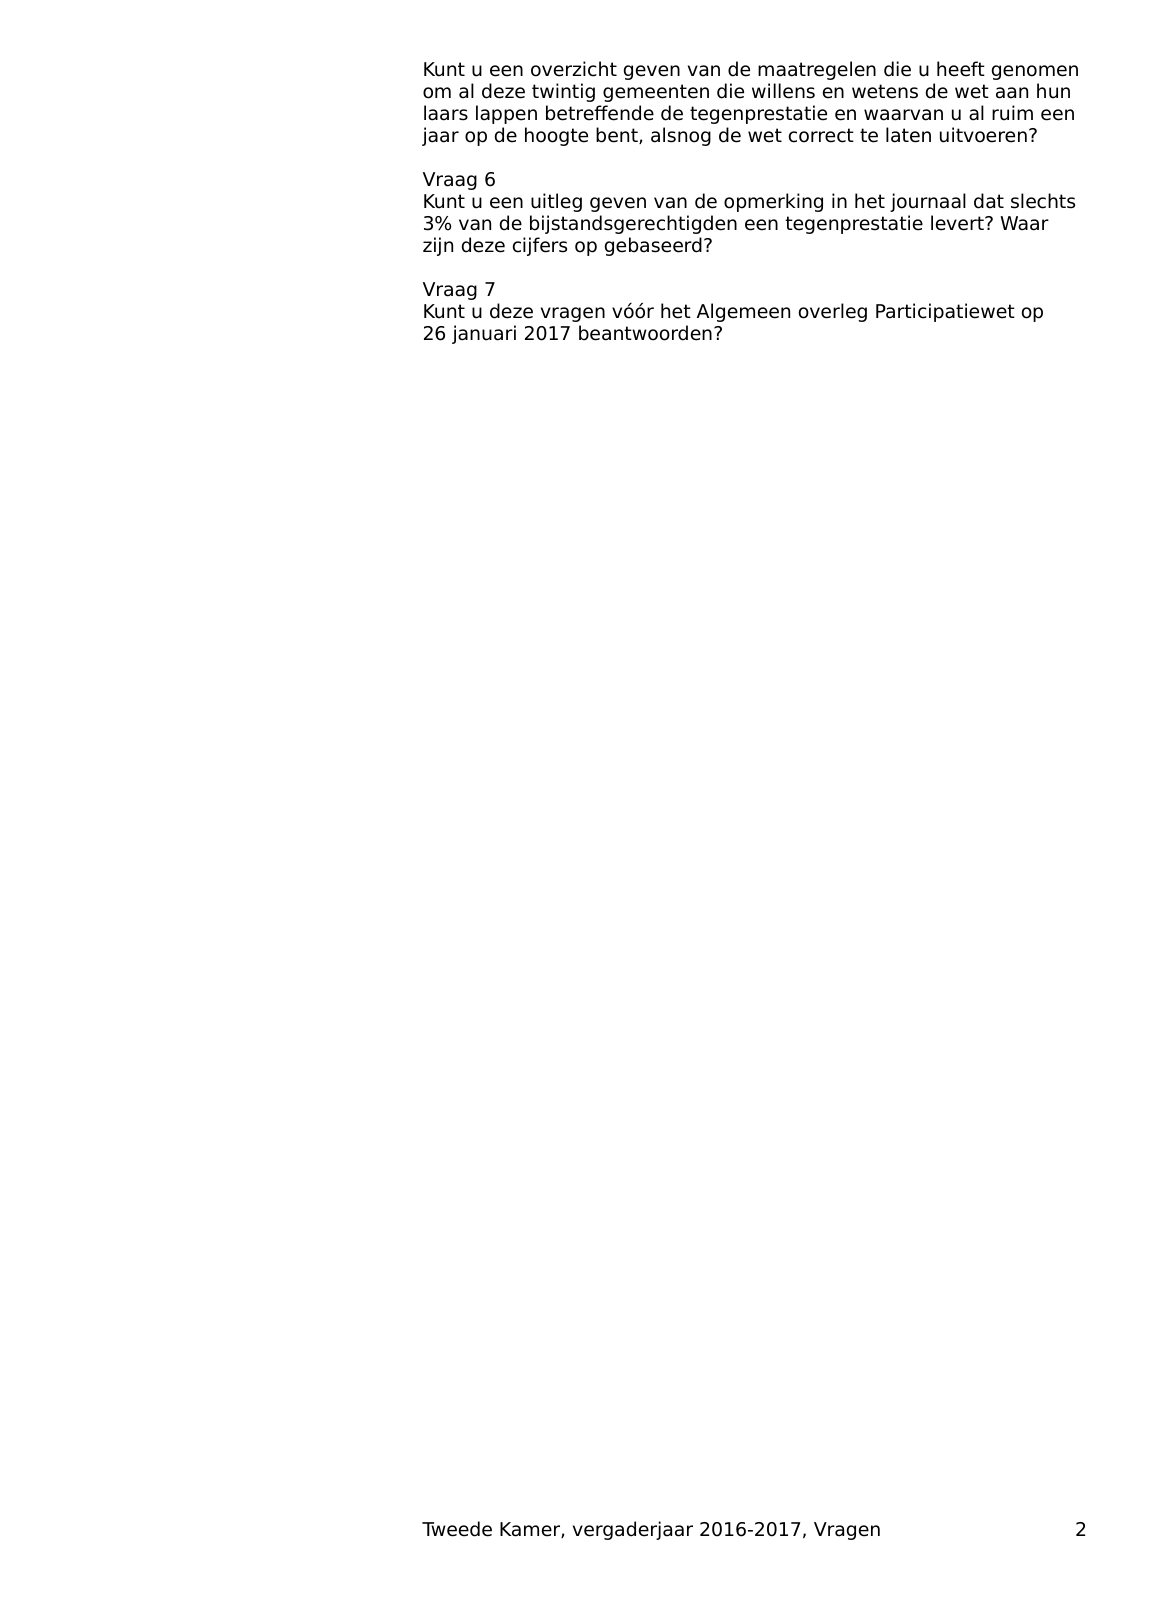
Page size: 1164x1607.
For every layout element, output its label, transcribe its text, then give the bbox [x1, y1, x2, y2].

text Vraag 7 [422, 279, 1087, 301]
text Vraag 6 [422, 169, 1087, 191]
text Kunt u deze vragen vóór het Algemeen overleg Participatiewet op 26 januari 2017 beantwoorden? [422, 301, 1087, 345]
text Kunt u een overzicht geven van de maatregelen die u heeft genomen om al deze twintig gemeenten die willens en wetens de wet aan hun laars lappen betreffende de tegenprestatie en waarvan u al ruim een jaar op de hoogte bent, alsnog de wet correct te laten uitvoeren? [422, 59, 1087, 147]
text Kunt u een uitleg geven van de opmerking in het journaal dat slechts 3% van de bijstandsgerechtigden een tegenprestatie levert? Waar zijn deze cijfers op gebaseerd? [422, 191, 1087, 257]
